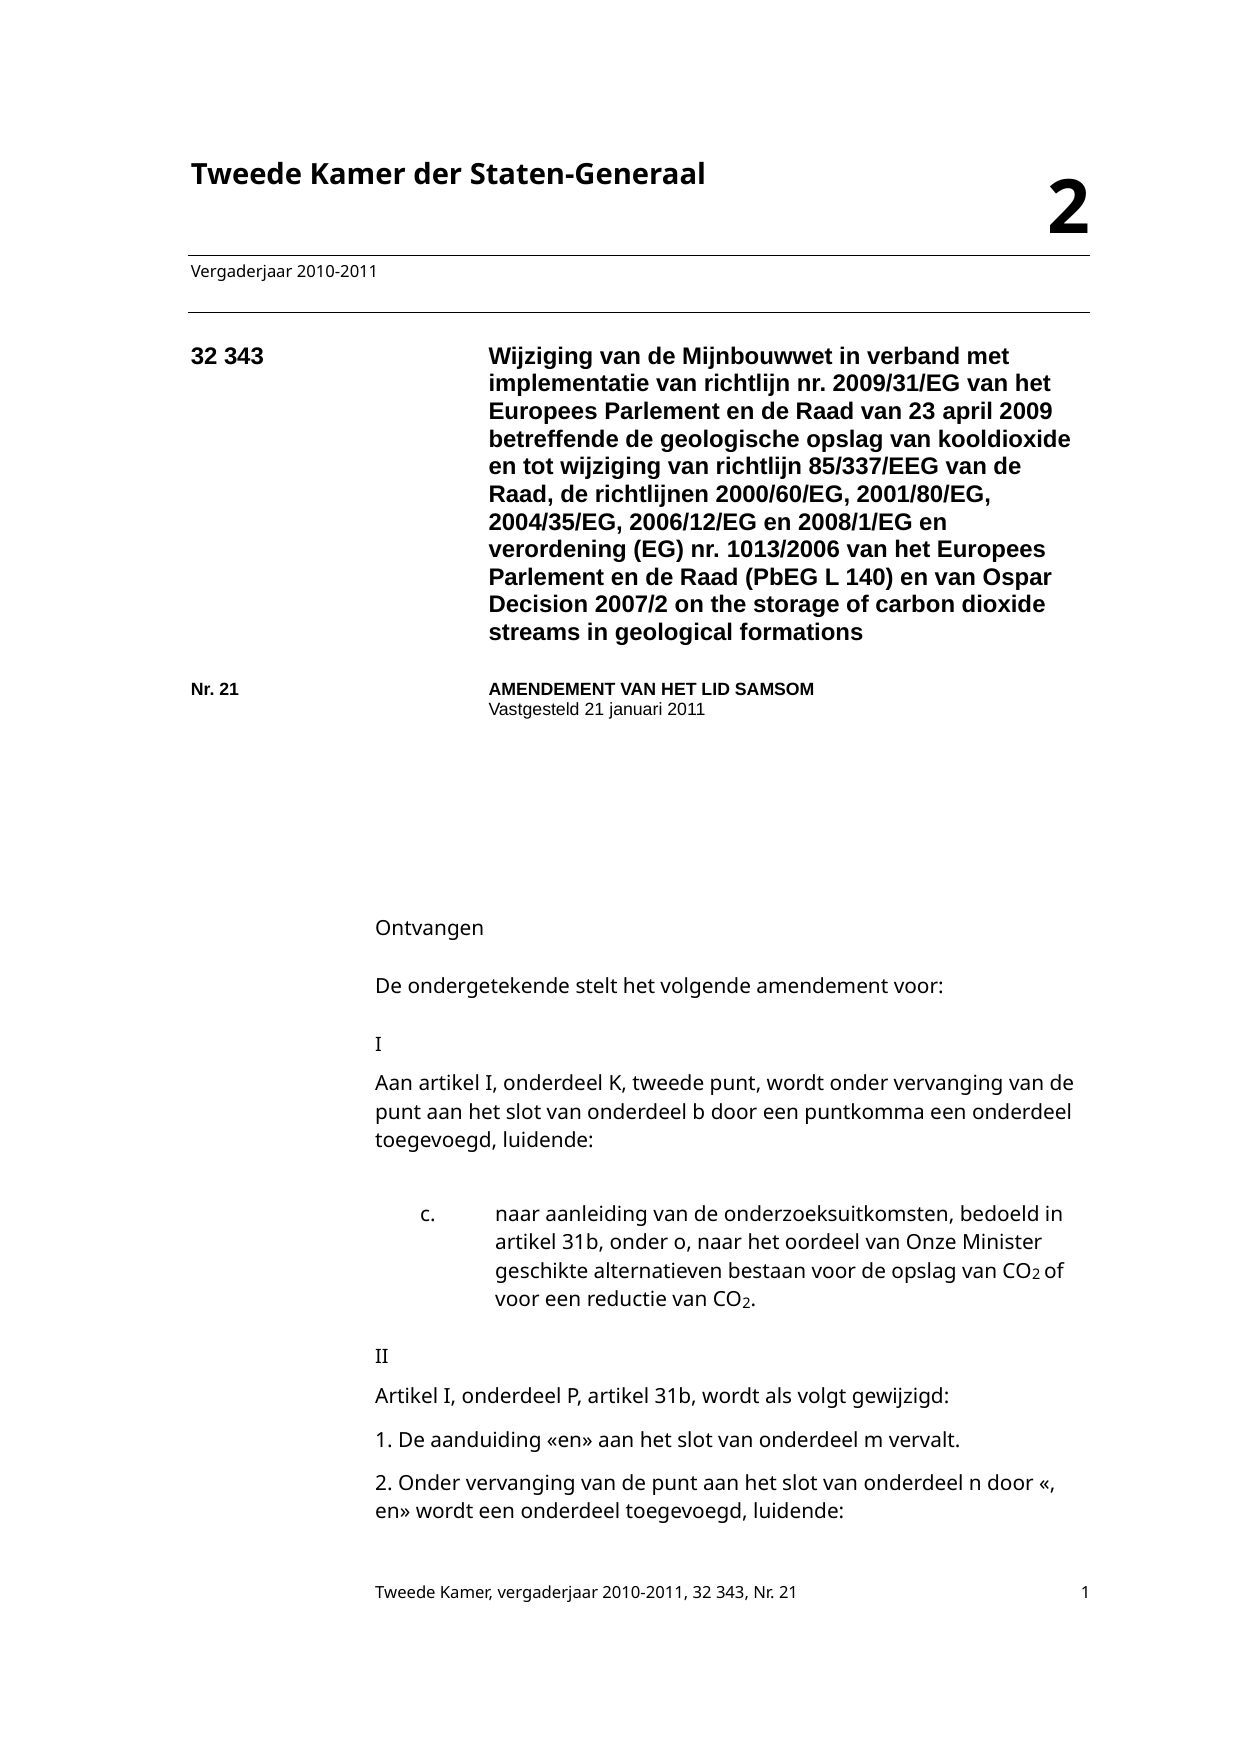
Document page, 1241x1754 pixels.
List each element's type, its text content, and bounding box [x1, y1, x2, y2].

table_cell [485, 313, 1090, 339]
list naar aanleiding van de onderzoeksuitkomsten, bedoeld in artikel 31b, onder o, naar het oordeel van Onze Minister geschikte alternatieven bestaan voor de opslag van CO2 of voor een reductie van CO2. [420, 1199, 1090, 1313]
text Artikel I, onderdeel P, artikel 31b, wordt als volgt gewijzigd: [375, 1381, 1090, 1410]
table_header 2 [910, 150, 1090, 255]
text II [375, 1343, 1090, 1369]
text De ondergetekende stelt het volgende amendement voor: [375, 971, 1090, 1000]
text 1. De aanduiding «en» aan het slot van onderdeel m vervalt. [375, 1425, 1090, 1453]
table_cell Nr. 21 [188, 675, 485, 794]
text I [375, 1030, 1090, 1057]
table_header Tweede Kamer der Staten-Generaal [188, 150, 909, 255]
table_cell [485, 256, 1090, 312]
text 2. Onder vervanging van de punt aan het slot van onderdeel n door «, en» wordt een onderdeel toegevoegd, luidende: [375, 1468, 1090, 1525]
table_cell [188, 313, 485, 339]
table_cell AMENDEMENT VAN HET LID SAMSOM Vastgesteld 21 januari 2011 [485, 675, 1090, 794]
table_cell 32 343 [188, 339, 485, 675]
table_cell Wijziging van de Mijnbouwwet in verband met implementatie van richtlijn nr. 2009/31/EG van het Europees Parlement en de Raad van 23 april 2009 betreffende de geologische opslag van kooldioxide en tot wijziging van richtlijn 85/337/EEG van de Raad, de richtlijnen 2000/60/EG, 2001/80/EG, 2004/35/EG, 2006/12/EG en 2008/1/EG en verordening (EG) nr. 1013/2006 van het Europees Parlement en de Raad (PbEG L 140) en van Ospar Decision 2007/2 on the storage of carbon dioxide streams in geological formations [485, 339, 1090, 675]
text Aan artikel I, onderdeel K, tweede punt, wordt onder vervanging van de punt aan het slot van onderdeel b door een puntkomma een onderdeel toegevoegd, luidende: [375, 1068, 1090, 1154]
text Ontvangen [375, 913, 1090, 941]
table_cell Vergaderjaar 2010-2011 [188, 256, 485, 312]
